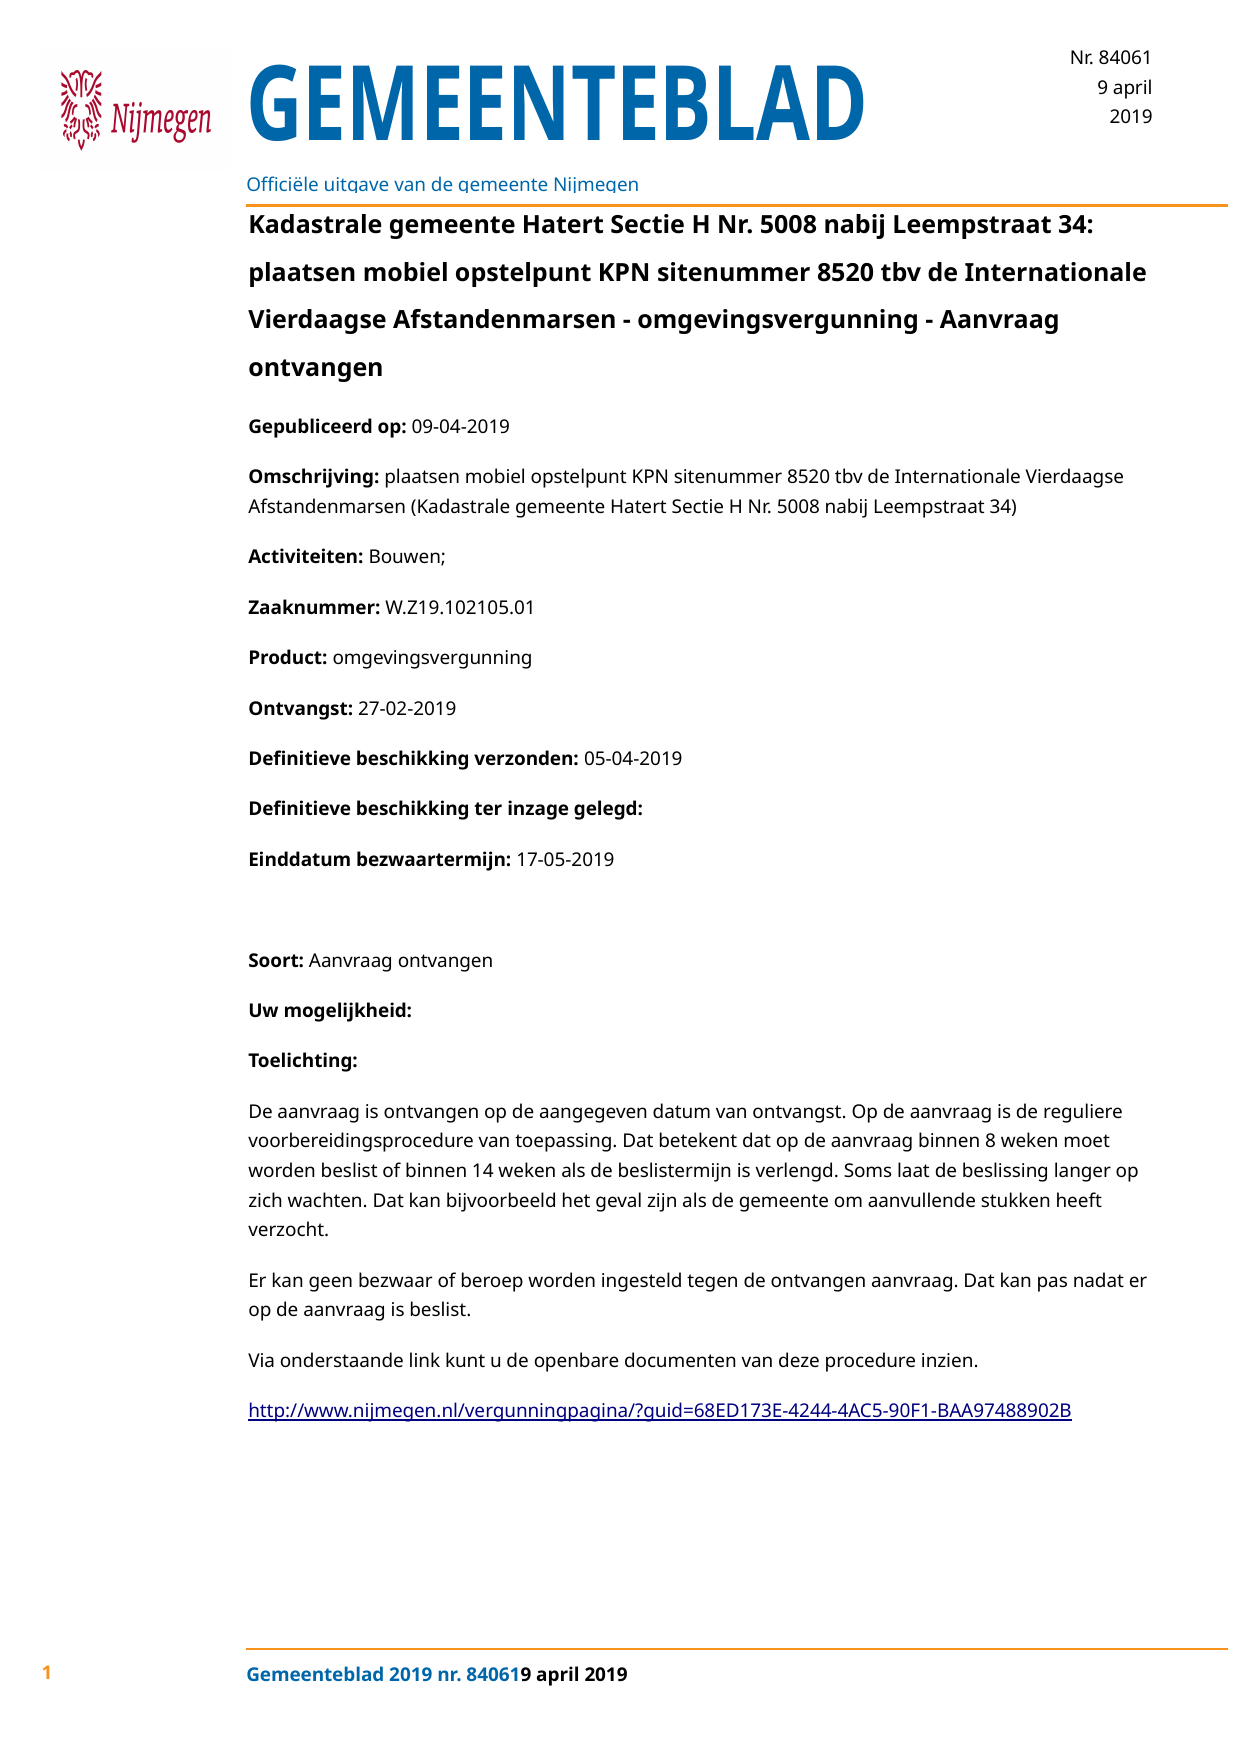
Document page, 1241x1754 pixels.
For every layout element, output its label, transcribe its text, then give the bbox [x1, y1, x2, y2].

text Toelichting: [248, 1048, 1152, 1073]
text De aanvraag is ontvangen op de aangegeven datum van ontvangst. Op de aanvraag is de reguliere voorbereidingsprocedure van toepassing. Dat betekent dat op de aanvraag binnen 8 weken moet worden beslist of binnen 14 weken als de beslistermijn is verlengd. Soms laat de beslissing langer op zich wachten. Dat kan bijvoorbeeld het geval zijn als de gemeente om aanvullende stukken heeft verzocht. [248, 1098, 1152, 1242]
text Omschrijving: plaatsen mobiel opstelpunt KPN sitenummer 8520 tbv de Internationale Vierdaagse Afstandenmarsen (Kadastrale gemeente Hatert Sectie H Nr. 5008 nabij Leempstraat 34) [248, 463, 1152, 519]
text Definitieve beschikking ter inzage gelegd: [248, 796, 1152, 821]
picture [41, 47, 231, 172]
text Soort: Aanvraag ontvangen [248, 947, 1152, 973]
text Ontvangst: 27-02-2019 [248, 695, 1152, 721]
text Er kan geen bezwaar of beroep worden ingesteld tegen de ontvangen aanvraag. Dat kan pas nadat er op de aanvraag is beslist. [248, 1267, 1152, 1322]
text Uw mogelijkheid: [248, 997, 1152, 1023]
text Zaaknummer: W.Z19.102105.01 [248, 594, 1152, 620]
text Definitieve beschikking verzonden: 05-04-2019 [248, 745, 1152, 771]
text Activiteiten: Bouwen; [248, 543, 1152, 569]
text http://www.nijmegen.nl/vergunningpagina/?guid=68ED173E-4244-4AC5-90F1-BAA97488902B [248, 1397, 1152, 1423]
text Einddatum bezwaartermijn: 17-05-2019 [248, 846, 1152, 872]
text Gepubliceerd op: 09-04-2019 [248, 413, 1152, 439]
text Kadastrale gemeente Hatert Sectie H Nr. 5008 nabij Leempstraat 34: plaatsen mobiel opstelpunt KPN sitenummer 8520 tbv de Internationale Vierdaagse Afstandenmarsen - omgevingsvergunning - Aanvraag ontvangen [248, 207, 1152, 384]
text Via onderstaande link kunt u de openbare documenten van deze procedure inzien. [248, 1347, 1152, 1373]
text Product: omgevingsvergunning [248, 644, 1152, 670]
